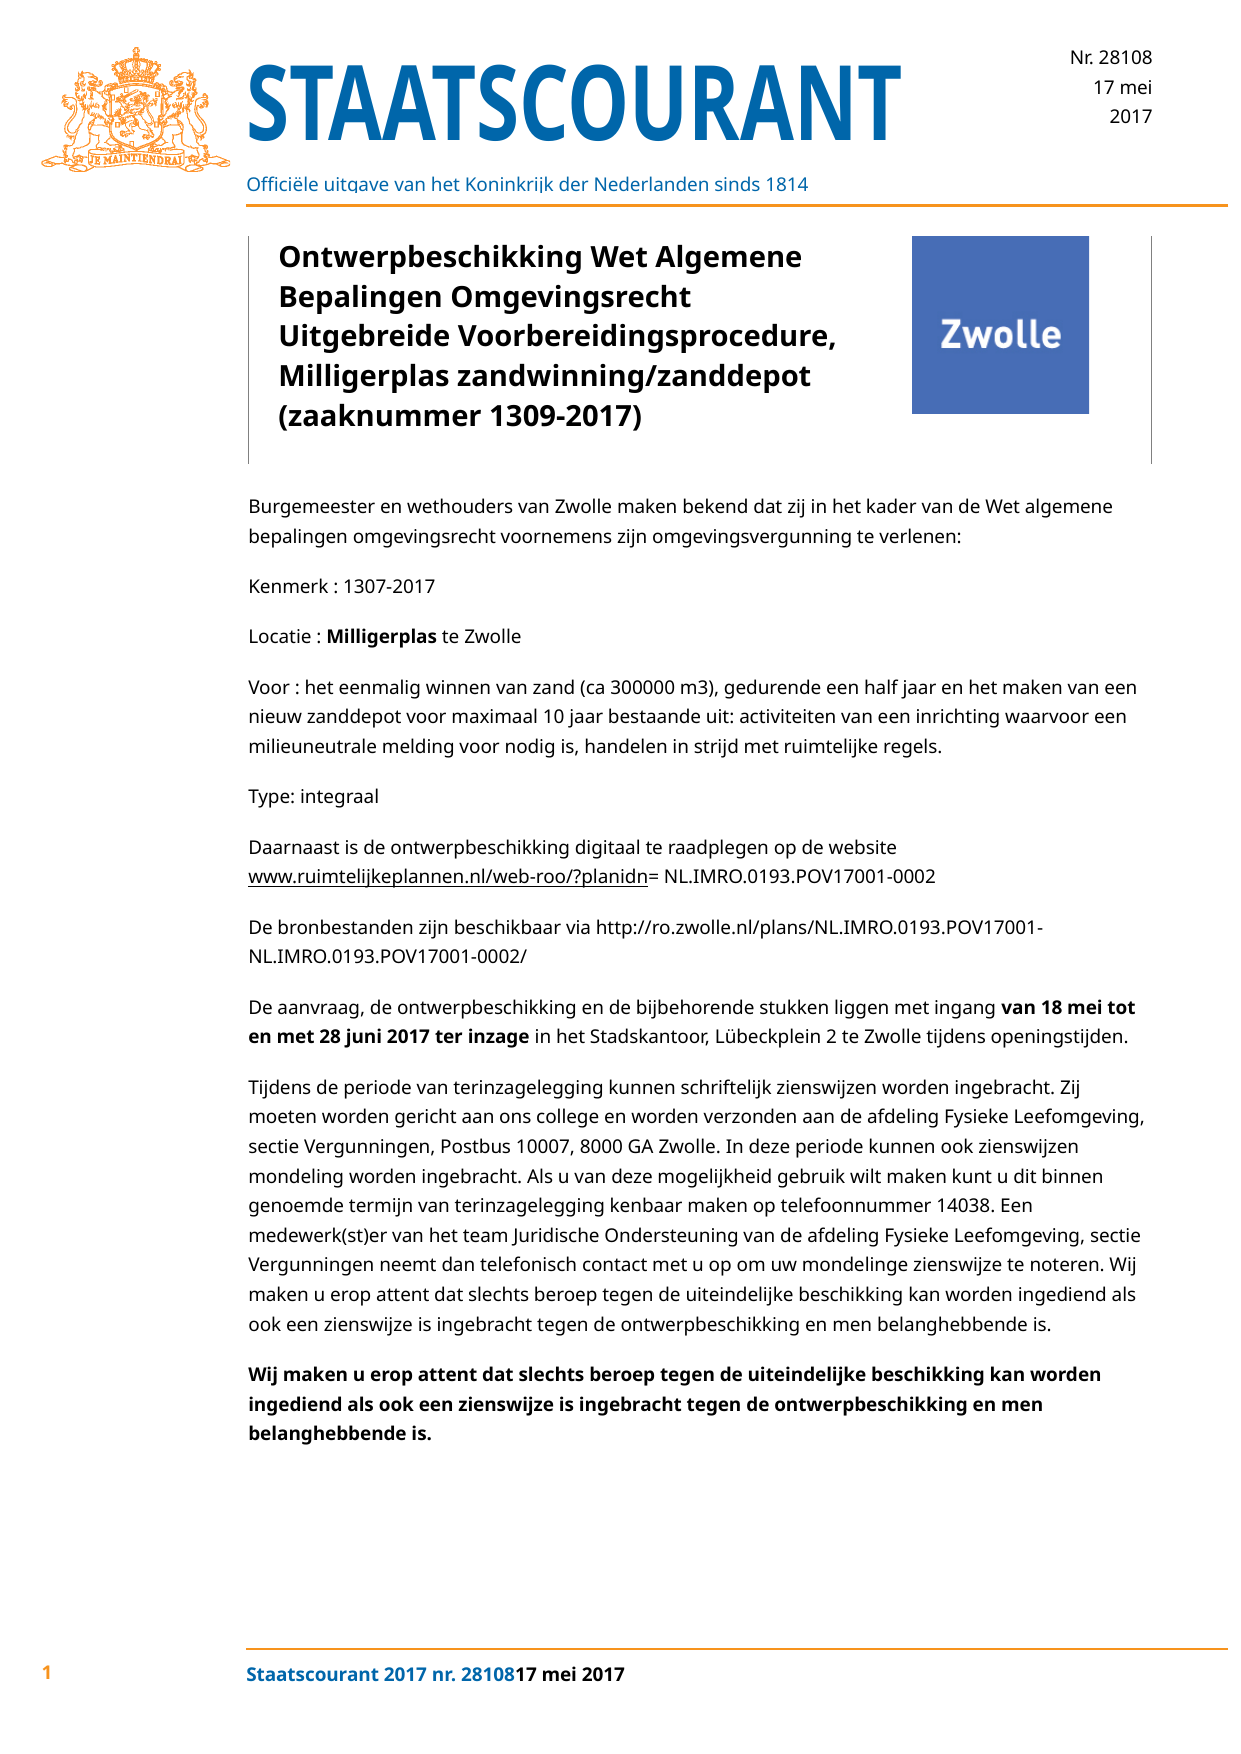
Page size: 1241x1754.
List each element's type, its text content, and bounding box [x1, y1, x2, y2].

text Wij maken u erop attent dat slechts beroep tegen de uiteindelijke beschikking kan worden ingediend als ook een zienswijze is ingebracht tegen de ontwerpbeschikking en men belanghebbende is. [248, 1361, 1152, 1446]
text Kenmerk : 1307-2017 [248, 573, 1152, 599]
picture [912, 236, 1090, 414]
table_header Ontwerpbeschikking Wet Algemene Bepalingen Omgevingsrecht Uitgebreide Voorbereidingsprocedure, Milligerplas zandwinning/zanddepot (zaaknummer 1309-2017) [249, 236, 850, 464]
table_header [850, 236, 912, 413]
picture [41, 47, 231, 172]
text De aanvraag, de ontwerpbeschikking en de bijbehorende stukken liggen met ingang van 18 mei tot en met 28 juni 2017 ter inzage in het Stadskantoor, Lübeckplein 2 te Zwolle tijdens openingstijden. [248, 994, 1152, 1049]
table_header [850, 414, 1151, 464]
text Burgemeester en wethouders van Zwolle maken bekend dat zij in het kader van de Wet algemene bepalingen omgevingsrecht voornemens zijn omgevingsvergunning te verlenen: [248, 493, 1152, 549]
text De bronbestanden zijn beschikbaar via http://ro.zwolle.nl/plans/NL.IMRO.0193.POV17001-NL.IMRO.0193.POV17001-0002/ [248, 914, 1152, 969]
text Locatie : Milligerplas te Zwolle [248, 624, 1152, 649]
text Voor : het eenmalig winnen van zand (ca 300000 m3), gedurende een half jaar en het maken van een nieuw zanddepot voor maximaal 10 jaar bestaande uit: activiteiten van een inrichting waarvoor een milieuneutrale melding voor nodig is, handelen in strijd met ruimtelijke regels. [248, 674, 1152, 759]
text Daarnaast is de ontwerpbeschikking digitaal te raadplegen op de website www.ruimtelijkeplannen.nl/web-roo/?planidn= NL.IMRO.0193.POV17001-0002 [248, 834, 1152, 889]
table_header [1090, 236, 1151, 413]
text Type: integraal [248, 784, 1152, 809]
text Tijdens de periode van terinzagelegging kunnen schriftelijk zienswijzen worden ingebracht. Zij moeten worden gericht aan ons college en worden verzonden aan de afdeling Fysieke Leefomgeving, sectie Vergunningen, Postbus 10007, 8000 GA Zwolle. In deze periode kunnen ook zienswijzen mondeling worden ingebracht. Als u van deze mogelijkheid gebruik wilt maken kunt u dit binnen genoemde termijn van terinzagelegging kenbaar maken op telefoonnummer 14038. Een medewerk(st)er van het team Juridische Ondersteuning van de afdeling Fysieke Leefomgeving, sectie Vergunningen neemt dan telefonisch contact met u op om uw mondelinge zienswijze te noteren. Wij maken u erop attent dat slechts beroep tegen de uiteindelijke beschikking kan worden ingediend als ook een zienswijze is ingebracht tegen de ontwerpbeschikking en men belanghebbende is. [248, 1074, 1152, 1337]
